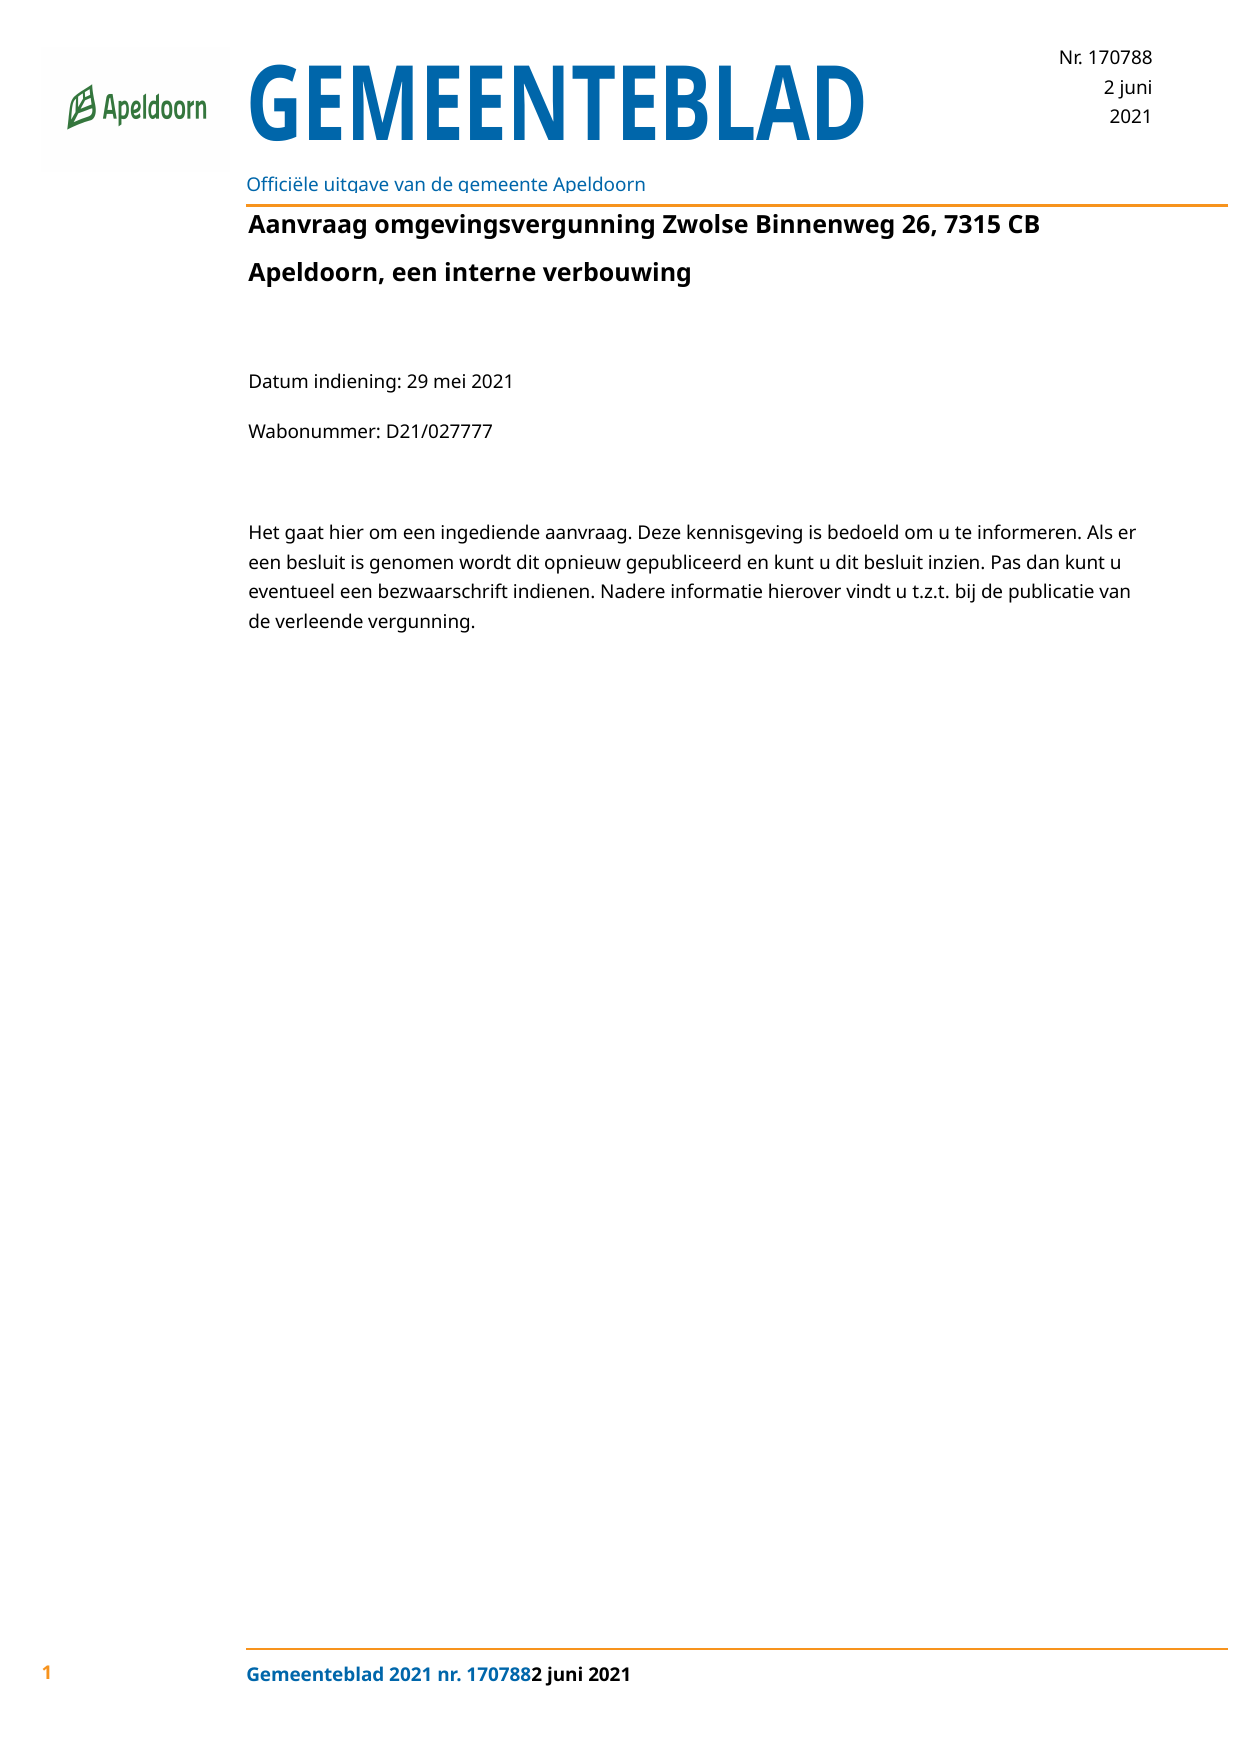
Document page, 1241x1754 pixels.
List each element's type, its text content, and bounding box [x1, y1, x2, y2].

picture [41, 47, 231, 172]
text Het gaat hier om een ingediende aanvraag. Deze kennisgeving is bedoeld om u te informeren. Als er een besluit is genomen wordt dit opnieuw gepubliceerd en kunt u dit besluit inzien. Pas dan kunt u eventueel een bezwaarschrift indienen. Nadere informatie hierover vindt u t.z.t. bij de publicatie van de verleende vergunning. [248, 519, 1152, 634]
text Wabonummer: D21/027777 [248, 419, 1152, 444]
text Aanvraag omgevingsvergunning Zwolse Binnenweg 26, 7315 CB Apeldoorn, een interne verbouwing [248, 207, 1152, 288]
text Datum indiening: 29 mei 2021 [248, 368, 1152, 394]
